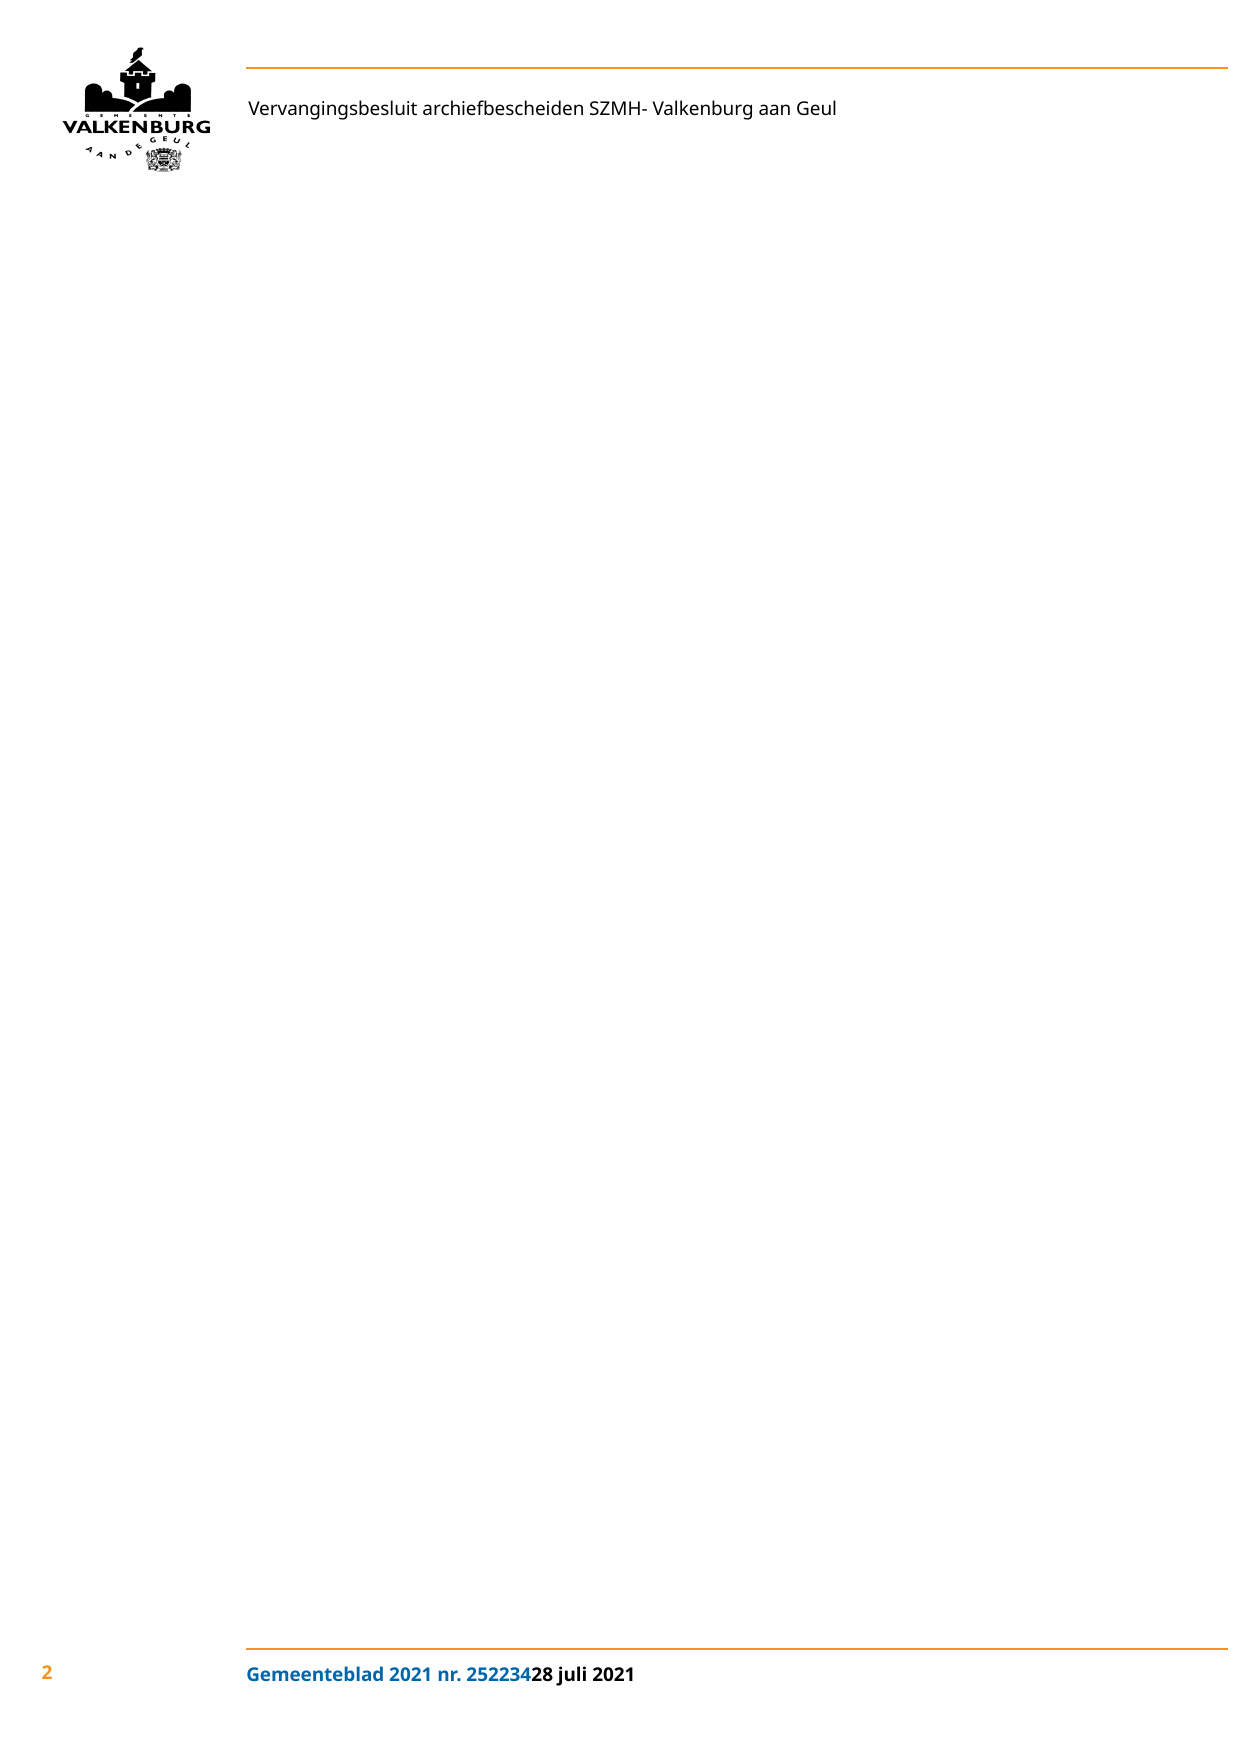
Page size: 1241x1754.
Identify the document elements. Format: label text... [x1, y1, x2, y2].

text Vervangingsbesluit archiefbescheiden SZMH- Valkenburg aan Geul [248, 95, 1152, 121]
picture [41, 47, 231, 172]
